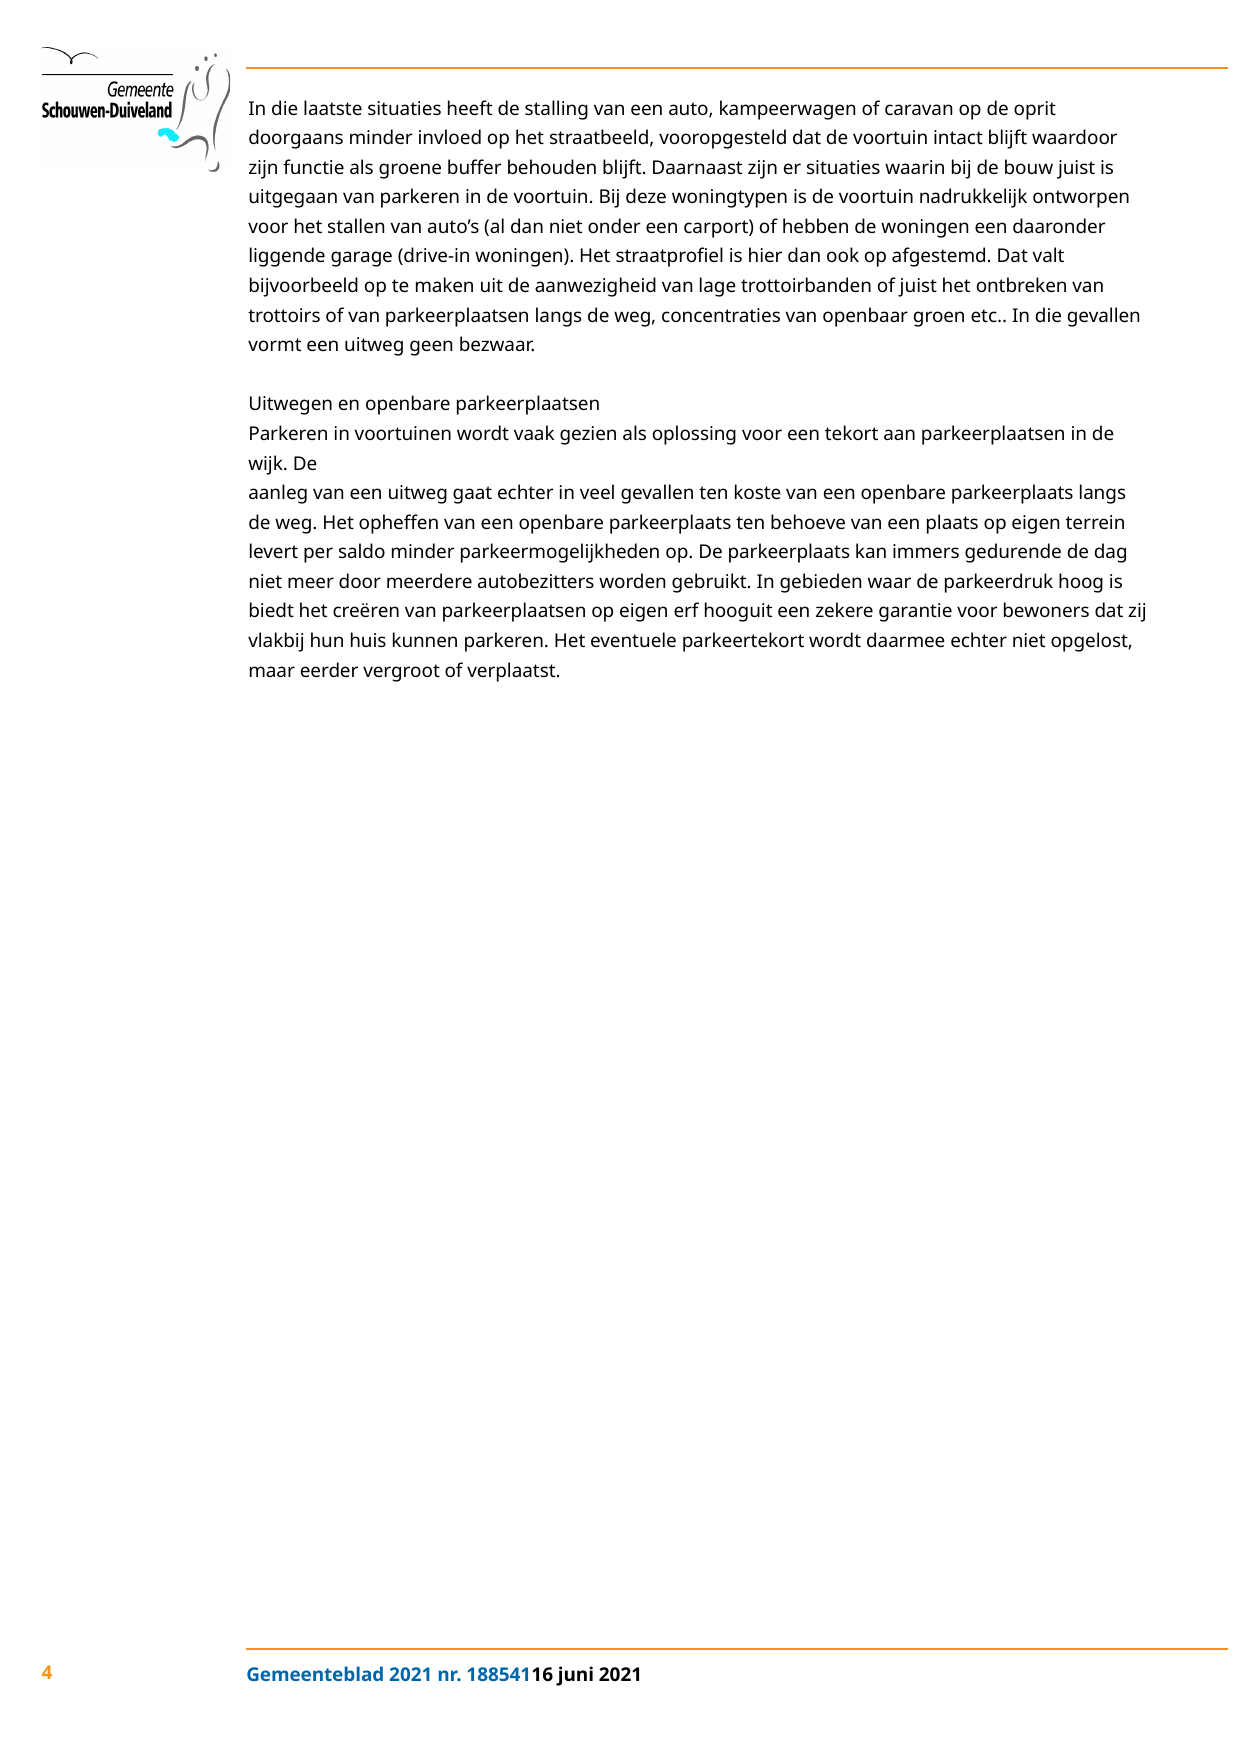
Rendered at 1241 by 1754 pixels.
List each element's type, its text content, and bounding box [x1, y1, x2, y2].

picture [41, 47, 231, 172]
text aanleg van een uitweg gaat echter in veel gevallen ten koste van een openbare parkeerplaats langs de weg. Het opheffen van een openbare parkeerplaats ten behoeve van een plaats op eigen terrein levert per saldo minder parkeermogelijkheden op. De parkeerplaats kan immers gedurende de dag niet meer door meerdere autobezitters worden gebruikt. In gebieden waar de parkeerdruk hoog is biedt het creëren van parkeerplaatsen op eigen erf hooguit een zekere garantie voor bewoners dat zij vlakbij hun huis kunnen parkeren. Het eventuele parkeertekort wordt daarmee echter niet opgelost, maar eerder vergroot of verplaatst. [248, 479, 1152, 683]
text Parkeren in voortuinen wordt vaak gezien als oplossing voor een tekort aan parkeerplaatsen in de wijk. De [248, 420, 1152, 476]
text Uitwegen en openbare parkeerplaatsen [248, 391, 1152, 416]
text In die laatste situaties heeft de stalling van een auto, kampeerwagen of caravan op de oprit doorgaans minder invloed op het straatbeeld, vooropgesteld dat de voortuin intact blijft waardoor zijn functie als groene buffer behouden blijft. Daarnaast zijn er situaties waarin bij de bouw juist is uitgegaan van parkeren in de voortuin. Bij deze woningtypen is de voortuin nadrukkelijk ontworpen voor het stallen van auto’s (al dan niet onder een carport) of hebben de woningen een daaronder liggende garage (drive-in woningen). Het straatprofiel is hier dan ook op afgestemd. Dat valt bijvoorbeeld op te maken uit de aanwezigheid van lage trottoirbanden of juist het ontbreken van trottoirs of van parkeerplaatsen langs de weg, concentraties van openbaar groen etc.. In die gevallen vormt een uitweg geen bezwaar. [248, 95, 1152, 357]
